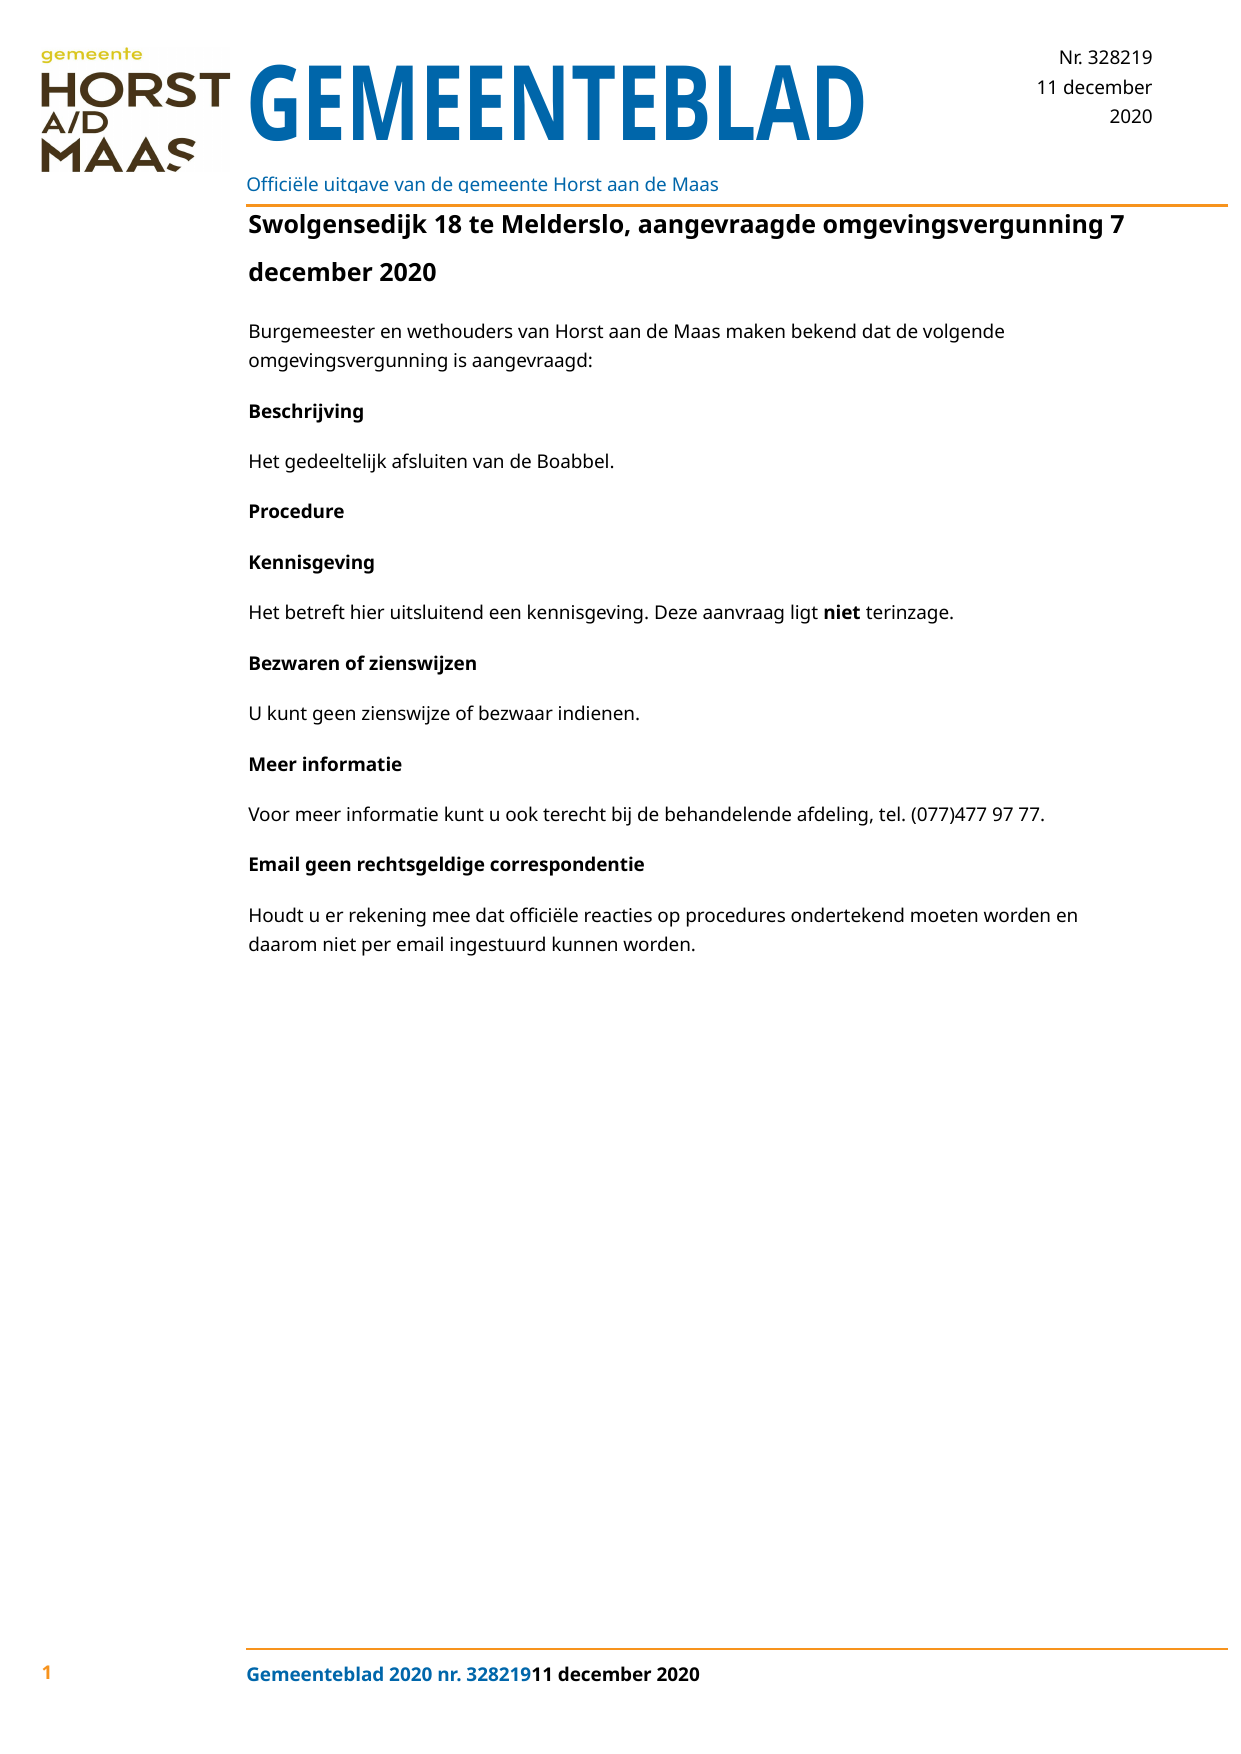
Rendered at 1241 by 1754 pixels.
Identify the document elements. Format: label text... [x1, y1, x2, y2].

picture [41, 47, 231, 172]
text Email geen rechtsgeldige correspondentie [248, 852, 1152, 877]
text Procedure [248, 499, 1152, 524]
text Beschrijving [248, 398, 1152, 424]
text Bezwaren of zienswijzen [248, 650, 1152, 676]
text U kunt geen zienswijze of bezwaar indienen. [248, 700, 1152, 726]
text Meer informatie [248, 751, 1152, 777]
text Swolgensedijk 18 te Melderslo, aangevraagde omgevingsvergunning 7 december 2020 [248, 207, 1152, 288]
text Het betreft hier uitsluitend een kennisgeving. Deze aanvraag ligt niet terinzage. [248, 599, 1152, 625]
text Voor meer informatie kunt u ook terecht bij de behandelende afdeling, tel. (077)477 97 77. [248, 801, 1152, 827]
text Kennisgeving [248, 549, 1152, 575]
text Burgemeester en wethouders van Horst aan de Maas maken bekend dat de volgende omgevingsvergunning is aangevraagd: [248, 318, 1152, 373]
text Het gedeeltelijk afsluiten van de Boabbel. [248, 448, 1152, 474]
text Houdt u er rekening mee dat officiële reacties op procedures ondertekend moeten worden en daarom niet per email ingestuurd kunnen worden. [248, 902, 1152, 957]
